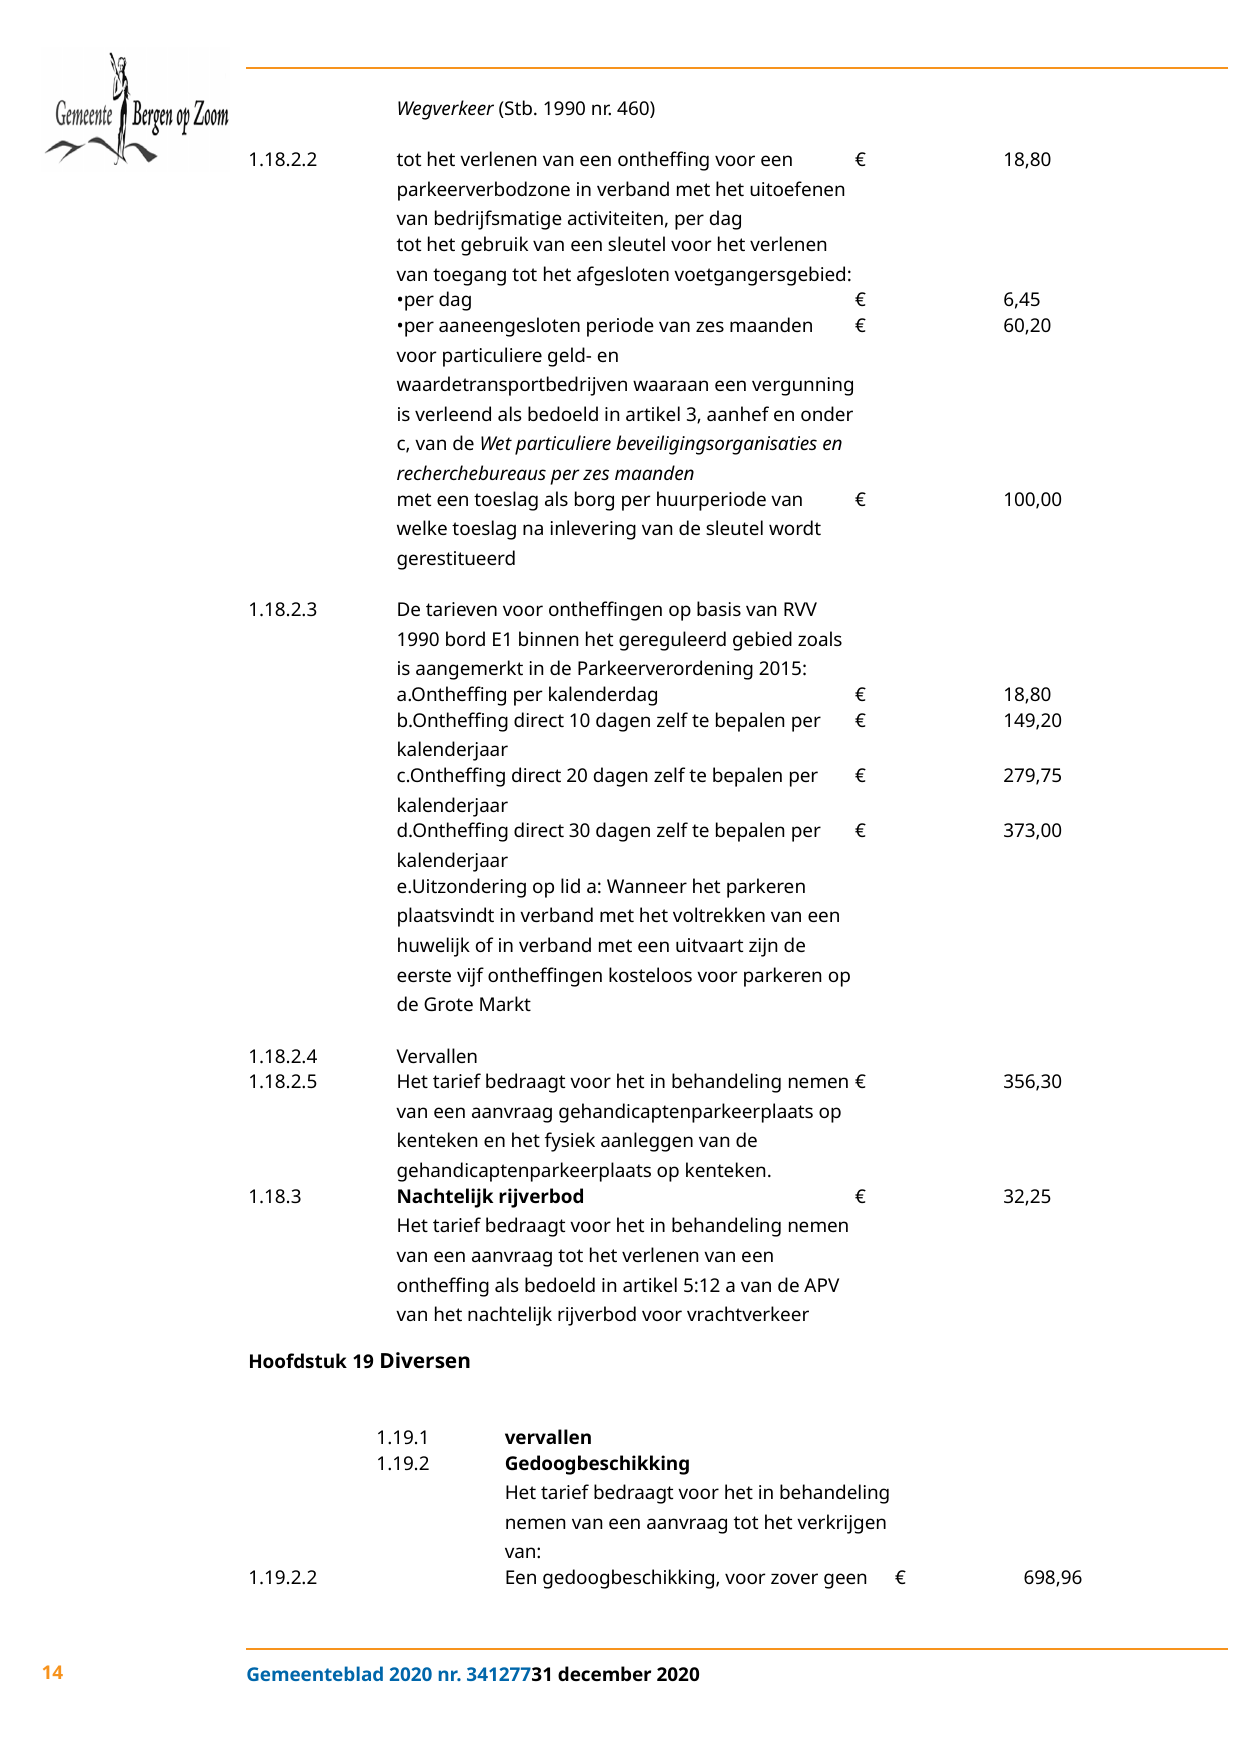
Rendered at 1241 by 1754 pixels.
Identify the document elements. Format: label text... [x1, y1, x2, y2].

table_cell € [855, 763, 1003, 818]
table_cell 1.18.2.4 [248, 1043, 396, 1068]
table_cell Gedoogbeschikking Het tarief bedraagt voor het in behandeling nemen van een aanvraag tot het verkrijgen van: [505, 1450, 895, 1564]
table_cell [248, 1450, 376, 1564]
table_cell 6,45 [1003, 286, 1152, 312]
table_cell b.Ontheffing direct 10 dagen zelf te bepalen per kalenderjaar [396, 707, 855, 762]
table_cell [248, 486, 396, 571]
table_cell •per aaneengesloten periode van zes maanden voor particuliere geld- en waardetransportbedrijven waaraan een vergunning is verleend als bedoeld in artikel 3, aanhef en onder c, van de Wet particuliere beveiligingsorganisaties en recherchebureaus per zes maanden [396, 312, 855, 486]
table_cell [248, 312, 396, 486]
table_cell De tarieven voor ontheffingen op basis van RVV 1990 bord E1 binnen het gereguleerd gebied zoals is aangemerkt in de Parkeerverordening 2015: [396, 596, 855, 681]
table_cell € [855, 146, 1003, 231]
table_cell 18,80 [1003, 681, 1152, 707]
table_cell [1003, 95, 1152, 121]
table_cell d.Ontheffing direct 30 dagen zelf te bepalen per kalenderjaar [396, 818, 855, 873]
table_cell Het tarief bedraagt voor het in behandeling nemen van een aanvraag gehandicaptenparkeerplaats op kenteken en het fysiek aanleggen van de gehandicaptenparkeerplaats op kenteken. [396, 1069, 855, 1183]
table_cell [248, 681, 396, 707]
table_cell [248, 763, 396, 818]
table_cell tot het gebruik van een sleutel voor het verlenen van toegang tot het afgesloten voetgangersgebied: [396, 231, 855, 286]
table_cell [1003, 121, 1152, 146]
table_cell a.Ontheffing per kalenderdag [396, 681, 855, 707]
table_cell € [855, 1183, 1003, 1327]
table_cell 356,30 [1003, 1069, 1152, 1183]
table_cell met een toeslag als borg per huurperiode van welke toeslag na inlevering van de sleutel wordt gerestitueerd [396, 486, 855, 571]
table_cell € [855, 312, 1003, 486]
table_cell [248, 121, 396, 146]
table_cell [248, 231, 396, 286]
table_cell [1003, 873, 1152, 1017]
table_cell Vervallen [396, 1043, 855, 1068]
table_header vervallen [505, 1424, 895, 1450]
table_cell 18,80 [1003, 146, 1152, 231]
table_cell Nachtelijk rijverbod Het tarief bedraagt voor het in behandeling nemen van een aanvraag tot het verlenen van een ontheffing als bedoeld in artikel 5:12 a van de APV van het nachtelijk rijverbod voor vrachtverkeer [396, 1183, 855, 1327]
table_cell [1003, 1017, 1152, 1043]
table_cell € [855, 286, 1003, 312]
table_cell c.Ontheffing direct 20 dagen zelf te bepalen per kalenderjaar [396, 763, 855, 818]
table_cell [1003, 596, 1152, 681]
table_cell 279,75 [1003, 763, 1152, 818]
table_header [248, 1424, 376, 1450]
table_cell 32,25 [1003, 1183, 1152, 1327]
table_cell [1003, 1043, 1152, 1068]
table_cell tot het verlenen van een ontheffing voor een parkeerverbodzone in verband met het uitoefenen van bedrijfsmatige activiteiten, per dag [396, 146, 855, 231]
table_cell [248, 873, 396, 1017]
table_cell 100,00 [1003, 486, 1152, 571]
table_cell [855, 121, 1003, 146]
table_cell 1.18.3 [248, 1183, 396, 1327]
table_header [895, 1424, 1023, 1450]
table_cell Een gedoogbeschikking, voor zover geen [505, 1564, 895, 1590]
table_cell € [855, 681, 1003, 707]
table_cell [248, 707, 396, 762]
table_cell [248, 286, 396, 312]
table_cell [855, 231, 1003, 286]
table_cell 1.18.2.2 [248, 146, 396, 231]
table_cell [396, 571, 855, 596]
table_cell [895, 1450, 1023, 1564]
table_cell 149,20 [1003, 707, 1152, 762]
table_cell Wegverkeer (Stb. 1990 nr. 460) [396, 95, 855, 121]
table_cell [248, 818, 396, 873]
table_cell € [855, 818, 1003, 873]
table_cell [396, 121, 855, 146]
table_cell [855, 1043, 1003, 1068]
text Hoofdstuk 19 Diversen [248, 1346, 1152, 1375]
table_cell € [855, 1069, 1003, 1183]
table_cell [855, 873, 1003, 1017]
table_cell 1.18.2.5 [248, 1069, 396, 1183]
table_cell 698,96 [1023, 1564, 1152, 1590]
table_cell [396, 1017, 855, 1043]
table_cell 1.18.2.3 [248, 596, 396, 681]
table_cell [1003, 571, 1152, 596]
table_cell [248, 571, 396, 596]
table_cell [855, 95, 1003, 121]
table_cell € [895, 1564, 1023, 1590]
table_cell € [855, 486, 1003, 571]
table_cell 1.19.2.2 [248, 1564, 504, 1590]
table_cell •per dag [396, 286, 855, 312]
table_cell 1.19.2 [376, 1450, 504, 1564]
table_cell [1003, 231, 1152, 286]
table_cell [855, 596, 1003, 681]
table_cell [248, 95, 396, 121]
table_cell 373,00 [1003, 818, 1152, 873]
table_header 1.19.1 [376, 1424, 504, 1450]
table_cell 60,20 [1003, 312, 1152, 486]
table_cell [248, 1017, 396, 1043]
table_cell e.Uitzondering op lid a: Wanneer het parkeren plaatsvindt in verband met het voltrekken van een huwelijk of in verband met een uitvaart zijn de eerste vijf ontheffingen kosteloos voor parkeren op de Grote Markt [396, 873, 855, 1017]
table_cell € [855, 707, 1003, 762]
table_cell [855, 571, 1003, 596]
picture [41, 47, 231, 172]
table_cell [855, 1017, 1003, 1043]
